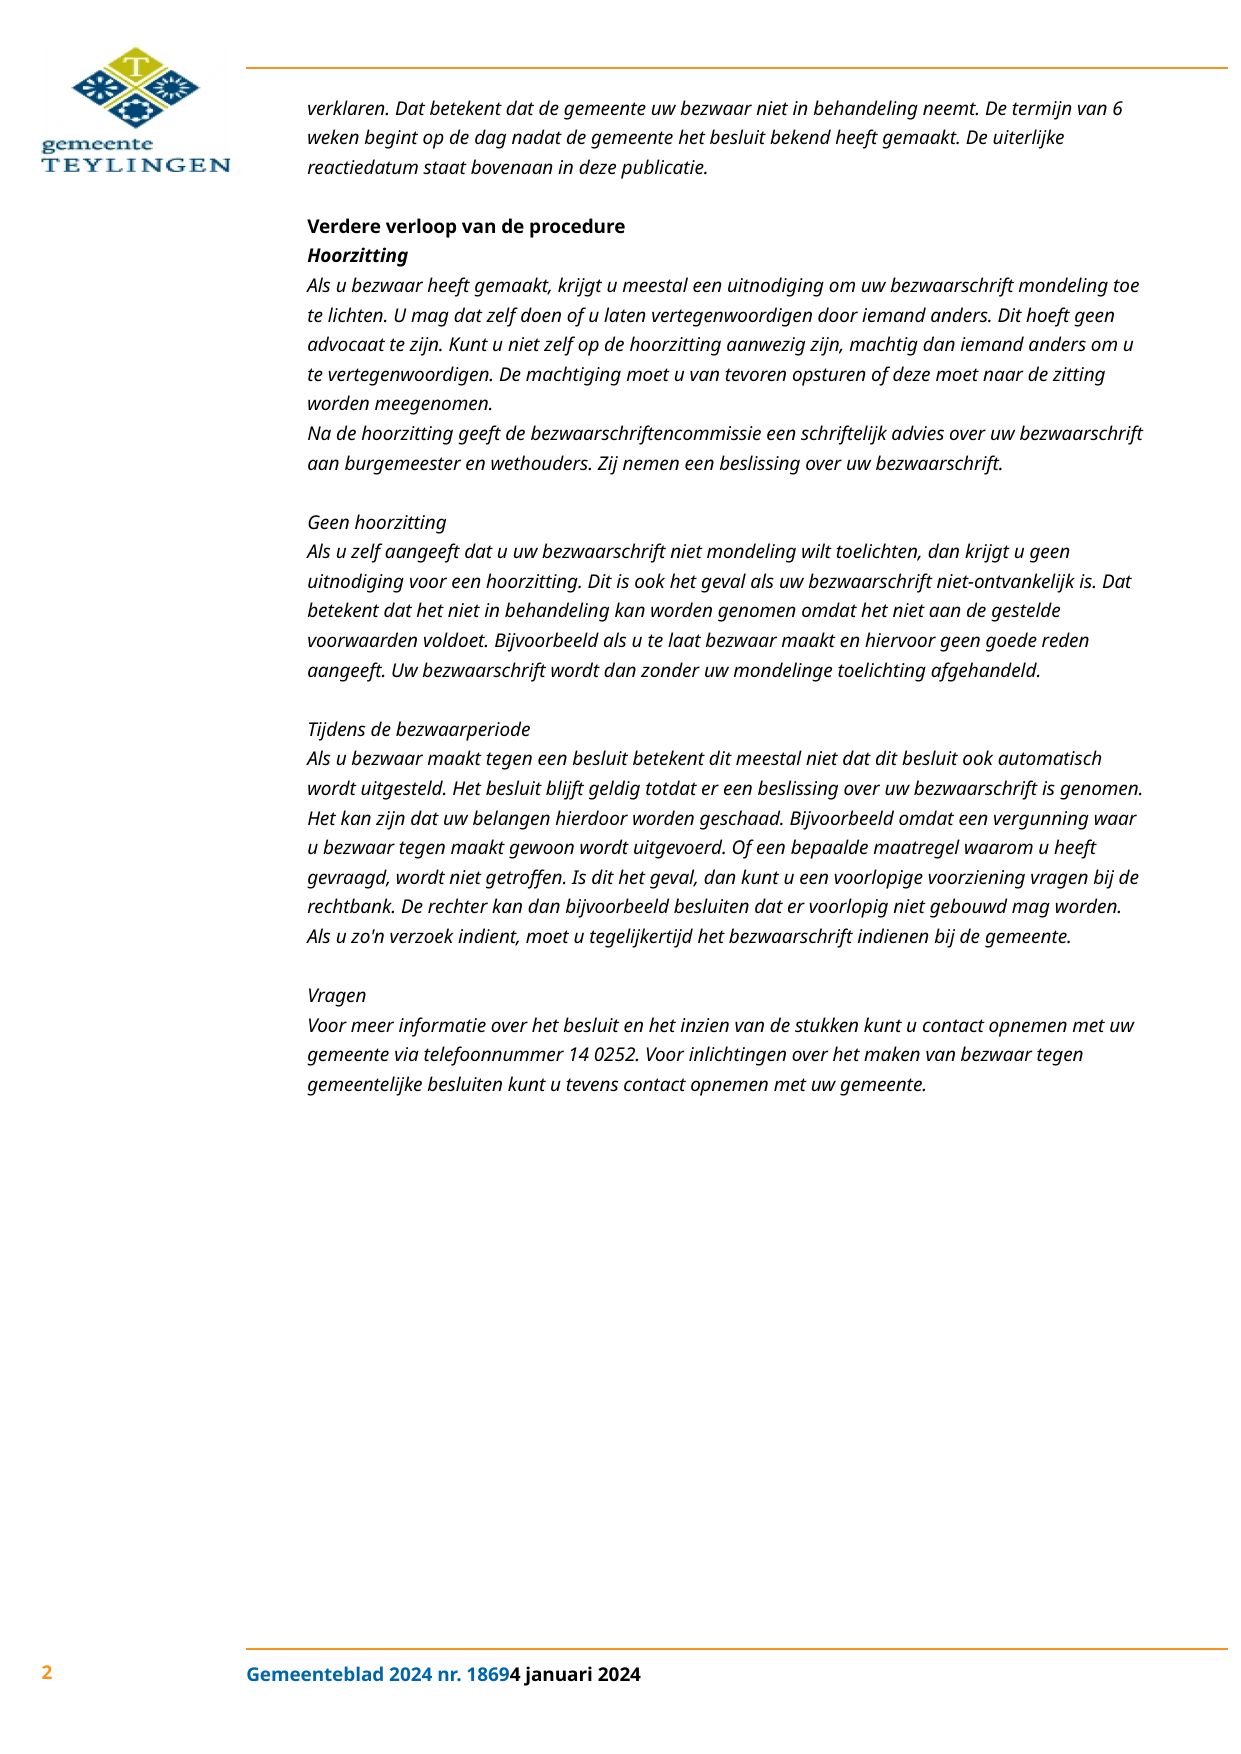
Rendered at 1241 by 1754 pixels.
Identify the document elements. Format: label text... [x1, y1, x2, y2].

list verklaren. Dat betekent dat de gemeente uw bezwaar niet in behandeling neemt. De termijn van 6 weken begint op de dag nadat de gemeente het besluit bekend heeft gemaakt. De uiterlijke reactiedatum staat bovenaan in deze publicatie. [248, 95, 1152, 180]
list Als u bezwaar heeft gemaakt, krijgt u meestal een uitnodiging om uw bezwaarschrift mondeling toe te lichten. U mag dat zelf doen of u laten vertegenwoordigen door iemand anders. Dit hoeft geen advocaat te zijn. Kunt u niet zelf op de hoorzitting aanwezig zijn, machtig dan iemand anders om u te vertegenwoordigen. De machtiging moet u van tevoren opsturen of deze moet naar de zitting worden meegenomen. [248, 272, 1152, 416]
list Verdere verloop van de procedure [248, 213, 1152, 239]
list Voor meer informatie over het besluit en het inzien van de stukken kunt u contact opnemen met uw gemeente via telefoonnummer 14 0252. Voor inlichtingen over het maken van bezwaar tegen gemeentelijke besluiten kunt u tevens contact opnemen met uw gemeente. [248, 1012, 1152, 1097]
picture [41, 47, 231, 172]
list Als u zelf aangeeft dat u uw bezwaarschrift niet mondeling wilt toelichten, dan krijgt u geen uitnodiging voor een hoorzitting. Dit is ook het geval als uw bezwaarschrift niet-ontvankelijk is. Dat betekent dat het niet in behandeling kan worden genomen omdat het niet aan de gestelde voorwaarden voldoet. Bijvoorbeeld als u te laat bezwaar maakt en hiervoor geen goede reden aangeeft. Uw bezwaarschrift wordt dan zonder uw mondelinge toelichting afgehandeld. [248, 538, 1152, 683]
list Na de hoorzitting geeft de bezwaarschriftencommissie een schriftelijk advies over uw bezwaarschrift aan burgemeester en wethouders. Zij nemen een beslissing over uw bezwaarschrift. [248, 420, 1152, 476]
list Tijdens de bezwaarperiode [248, 716, 1152, 742]
list Hoorzitting [248, 243, 1152, 268]
list Vragen [248, 982, 1152, 1008]
list Geen hoorzitting [248, 509, 1152, 535]
list Als u bezwaar maakt tegen een besluit betekent dit meestal niet dat dit besluit ook automatisch wordt uitgesteld. Het besluit blijft geldig totdat er een beslissing over uw bezwaarschrift is genomen. Het kan zijn dat uw belangen hierdoor worden geschaad. Bijvoorbeeld omdat een vergunning waar u bezwaar tegen maakt gewoon wordt uitgevoerd. Of een bepaalde maatregel waarom u heeft gevraagd, wordt niet getroffen. Is dit het geval, dan kunt u een voorlopige voorziening vragen bij de rechtbank. De rechter kan dan bijvoorbeeld besluiten dat er voorlopig niet gebouwd mag worden. Als u zo'n verzoek indient, moet u tegelijkertijd het bezwaarschrift indienen bij de gemeente. [248, 746, 1152, 949]
